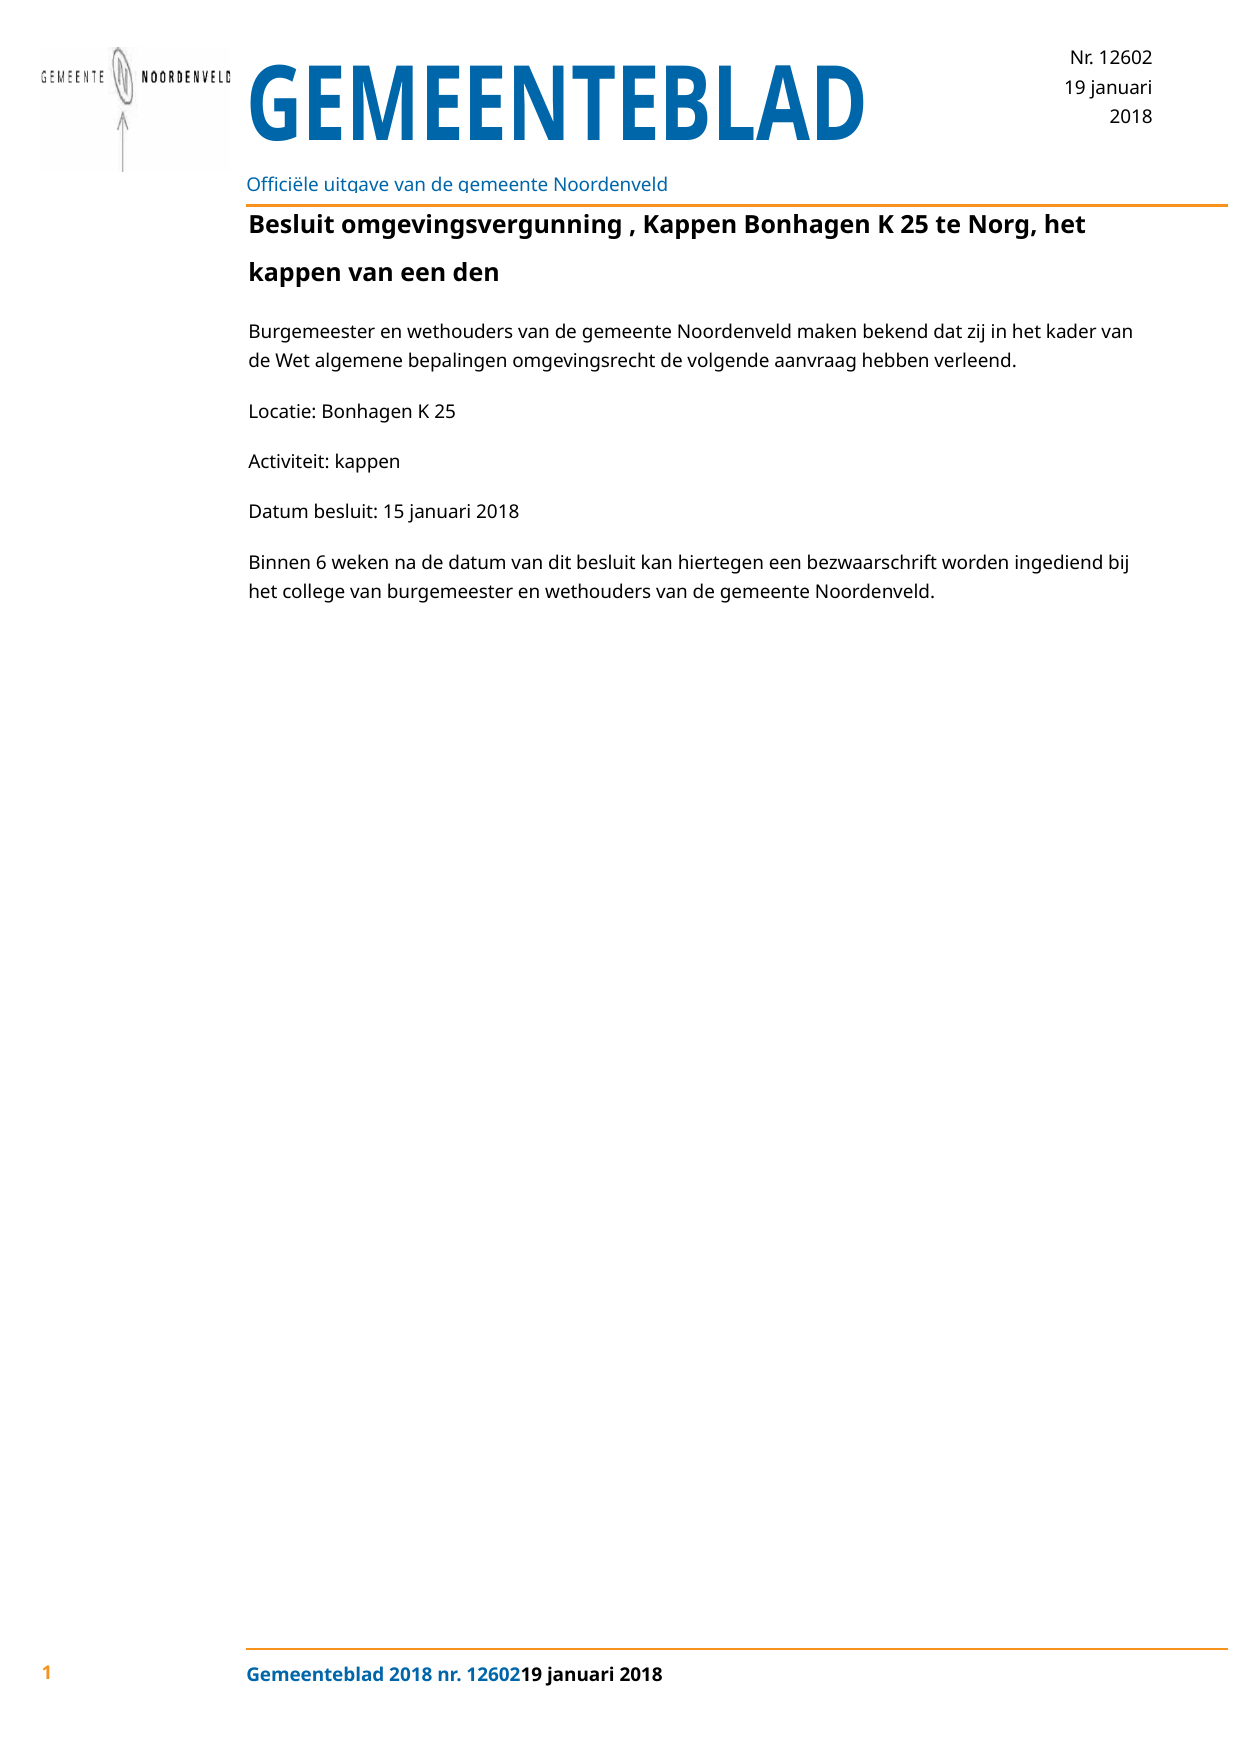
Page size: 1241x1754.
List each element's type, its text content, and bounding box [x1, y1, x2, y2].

text Binnen 6 weken na de datum van dit besluit kan hiertegen een bezwaarschrift worden ingediend bij het college van burgemeester en wethouders van de gemeente Noordenveld. [248, 549, 1152, 604]
text Besluit omgevingsvergunning , Kappen Bonhagen K 25 te Norg, het kappen van een den [248, 207, 1152, 288]
text Burgemeester en wethouders van de gemeente Noordenveld maken bekend dat zij in het kader van de Wet algemene bepalingen omgevingsrecht de volgende aanvraag hebben verleend. [248, 318, 1152, 373]
text Datum besluit: 15 januari 2018 [248, 499, 1152, 524]
picture [41, 47, 231, 172]
text Locatie: Bonhagen K 25 [248, 398, 1152, 424]
text Activiteit: kappen [248, 448, 1152, 474]
